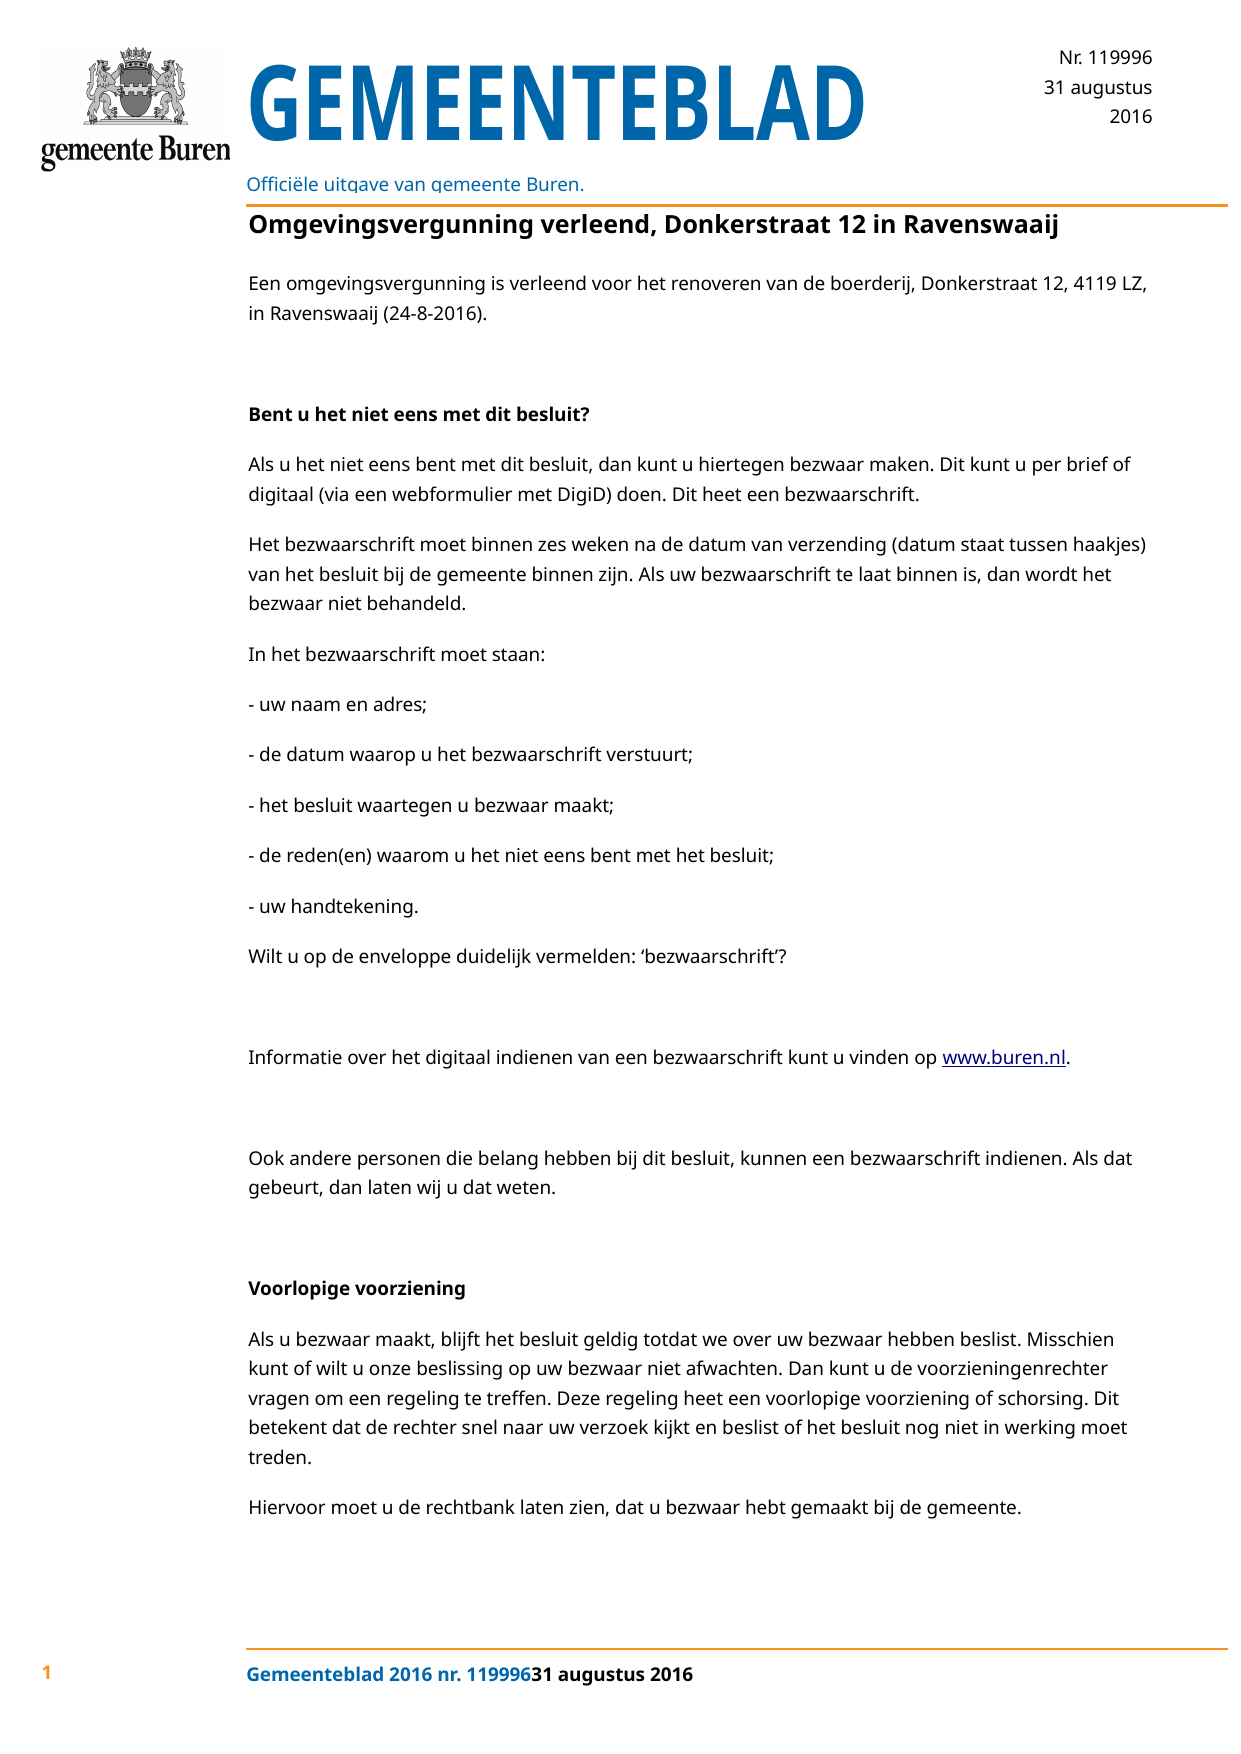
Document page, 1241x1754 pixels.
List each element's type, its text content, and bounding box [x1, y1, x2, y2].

text Een omgevingsvergunning is verleend voor het renoveren van de boerderij, Donkerstraat 12, 4119 LZ, in Ravenswaaij (24-8-2016). [248, 270, 1152, 326]
text Het bezwaarschrift moet binnen zes weken na de datum van verzending (datum staat tussen haakjes) van het besluit bij de gemeente binnen zijn. Als uw bezwaarschrift te laat binnen is, dan wordt het bezwaar niet behandeld. [248, 531, 1152, 616]
text In het bezwaarschrift moet staan: [248, 641, 1152, 666]
text - uw naam en adres; [248, 691, 1152, 717]
text Omgevingsvergunning verleend, Donkerstraat 12 in Ravenswaaij [248, 207, 1152, 241]
text Bent u het niet eens met dit besluit? [248, 401, 1152, 426]
text - uw handtekening. [248, 893, 1152, 918]
text Informatie over het digitaal indienen van een bezwaarschrift kunt u vinden op www.buren.nl. [248, 1044, 1152, 1070]
text - het besluit waartegen u bezwaar maakt; [248, 792, 1152, 818]
text Wilt u op de enveloppe duidelijk vermelden: ‘bezwaarschrift’? [248, 943, 1152, 969]
text Hiervoor moet u de rechtbank laten zien, dat u bezwaar hebt gemaakt bij de gemeente. [248, 1494, 1152, 1520]
text - de reden(en) waarom u het niet eens bent met het besluit; [248, 842, 1152, 868]
picture [41, 47, 231, 172]
text Als u het niet eens bent met dit besluit, dan kunt u hiertegen bezwaar maken. Dit kunt u per brief of digitaal (via een webformulier met DigiD) doen. Dit heet een bezwaarschrift. [248, 451, 1152, 506]
text Voorlopige voorziening [248, 1275, 1152, 1301]
text Als u bezwaar maakt, blijft het besluit geldig totdat we over uw bezwaar hebben beslist. Misschien kunt of wilt u onze beslissing op uw bezwaar niet afwachten. Dan kunt u de voorzieningenrechter vragen om een regeling te treffen. Deze regeling heet een voorlopige voorziening of schorsing. Dit betekent dat de rechter snel naar uw verzoek kijkt en beslist of het besluit nog niet in werking moet treden. [248, 1326, 1152, 1470]
text Ook andere personen die belang hebben bij dit besluit, kunnen een bezwaarschrift indienen. Als dat gebeurt, dan laten wij u dat weten. [248, 1145, 1152, 1200]
text - de datum waarop u het bezwaarschrift verstuurt; [248, 742, 1152, 767]
